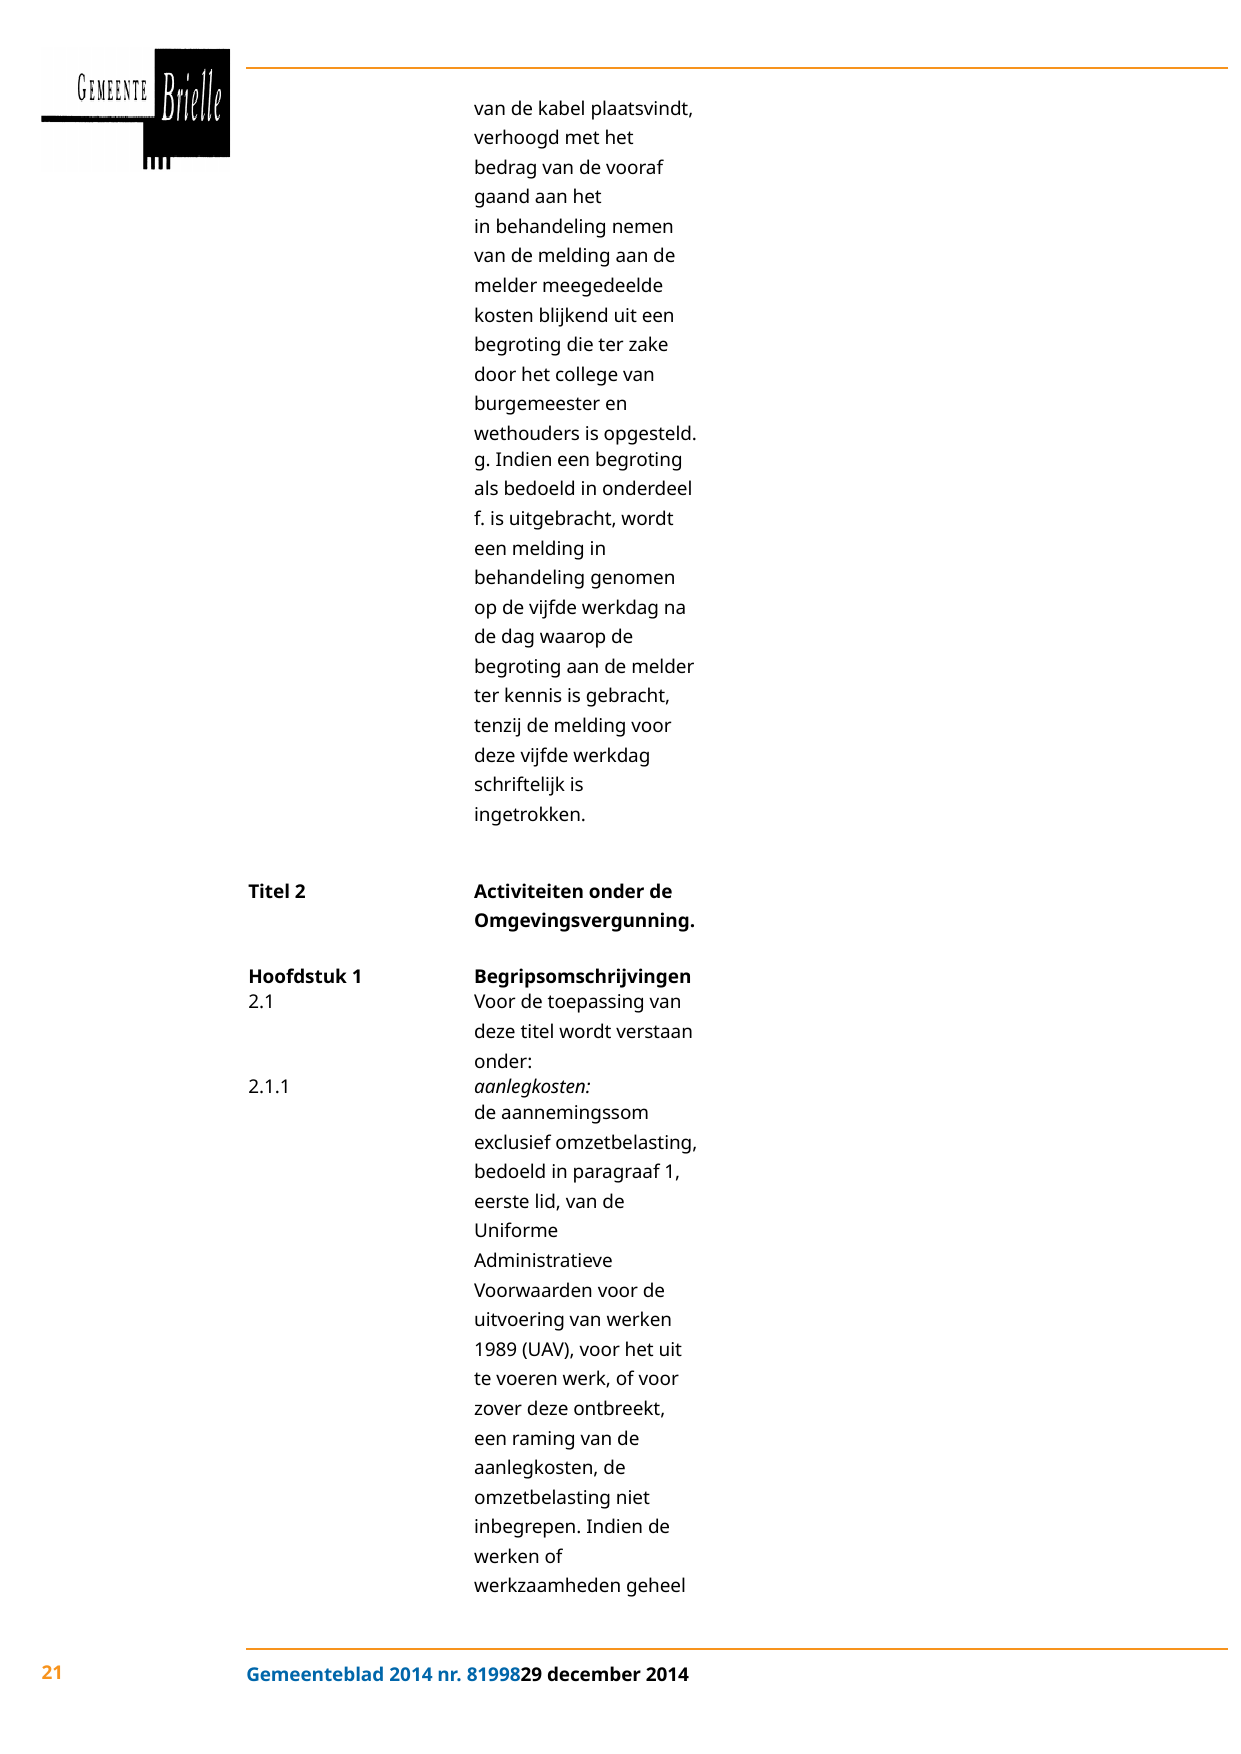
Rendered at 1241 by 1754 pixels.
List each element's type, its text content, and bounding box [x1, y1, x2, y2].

table_header Titel 2 [248, 878, 474, 933]
table_cell [248, 1099, 474, 1598]
table_cell [700, 95, 926, 446]
table_cell 2.1 [248, 989, 474, 1074]
table_cell [926, 934, 1152, 989]
table_cell [926, 95, 1152, 446]
picture [41, 47, 231, 172]
table_header [926, 878, 1152, 933]
table_header [700, 878, 926, 933]
table_cell van de kabel plaatsvindt, verhoogd met het bedrag van de vooraf gaand aan het in behandeling nemen van de melding aan de melder meegedeelde kosten blijkend uit een begroting die ter zake door het college van burgemeester en wethouders is opgesteld. [474, 95, 700, 446]
table_cell 2.1.1 [248, 1074, 474, 1099]
table_cell aanlegkosten: [474, 1074, 700, 1099]
table_header Activiteiten onder de Omgevingsvergunning. [474, 878, 700, 933]
table_cell [248, 446, 474, 827]
table_cell [700, 934, 926, 989]
table_cell [248, 95, 474, 446]
table_cell Hoofdstuk 1 [248, 934, 474, 989]
table_cell Voor de toepassing van deze titel wordt verstaan onder: [474, 989, 700, 1074]
table_cell de aannemingssom exclusief omzetbelasting, bedoeld in paragraaf 1, eerste lid, van de Uniforme Administratieve Voorwaarden voor de uitvoering van werken 1989 (UAV), voor het uit te voeren werk, of voor zover deze ontbreekt, een raming van de aanlegkosten, de omzetbelasting niet inbegrepen. Indien de werken of werkzaamheden geheel [474, 1099, 700, 1598]
table_cell [700, 1099, 926, 1598]
table_cell Begripsomschrijvingen [474, 934, 700, 989]
table_cell g. Indien een begroting als bedoeld in onderdeel f. is uitgebracht, wordt een melding in behandeling genomen op de vijfde werkdag na de dag waarop de begroting aan de melder ter kennis is gebracht, tenzij de melding voor deze vijfde werkdag schriftelijk is ingetrokken. [474, 446, 700, 827]
table_cell [700, 1074, 926, 1099]
table_cell [700, 446, 926, 827]
table_cell [926, 1074, 1152, 1099]
table_cell [926, 446, 1152, 827]
table_cell [926, 1099, 1152, 1598]
table_cell [700, 989, 926, 1074]
table_cell [926, 989, 1152, 1074]
